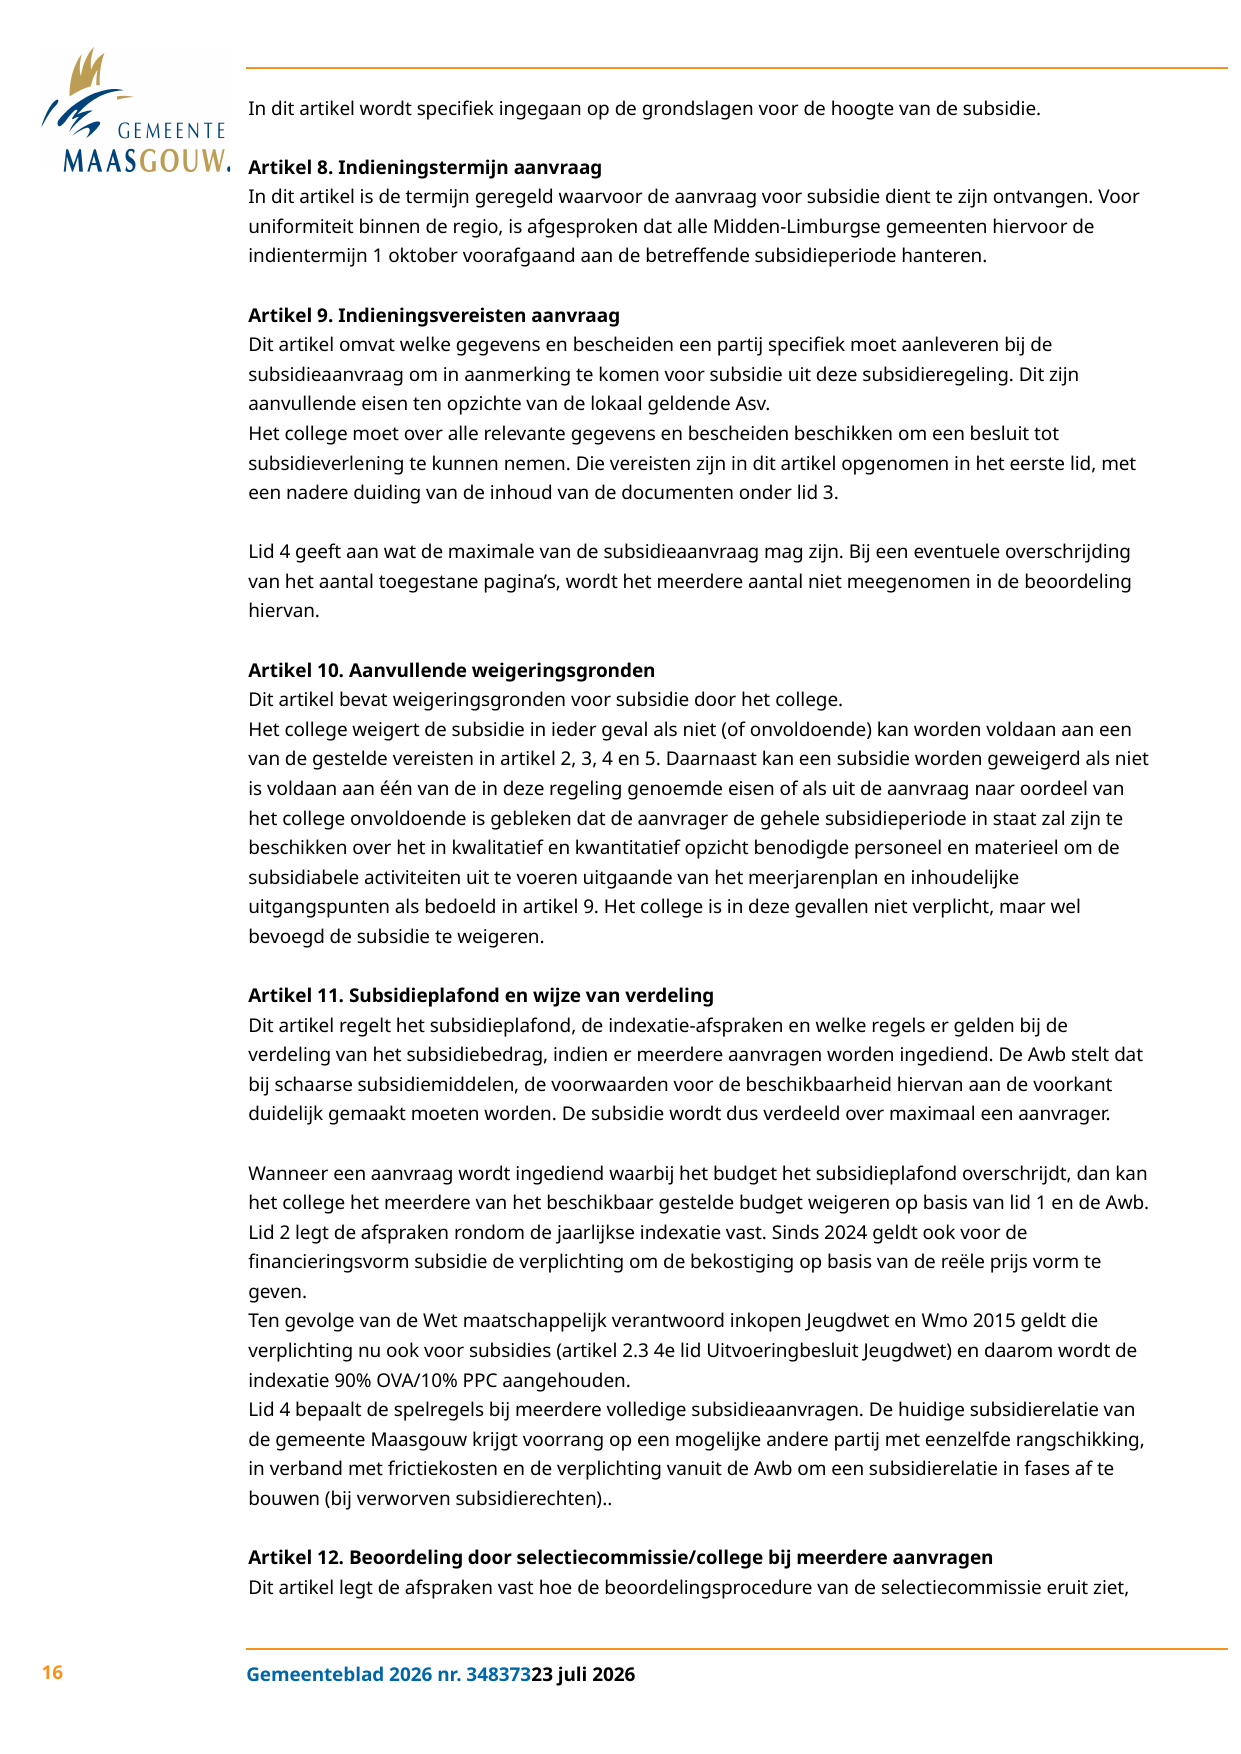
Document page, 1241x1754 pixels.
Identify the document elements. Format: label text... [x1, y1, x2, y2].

text Ten gevolge van de Wet maatschappelijk verantwoord inkopen Jeugdwet en Wmo 2015 geldt die verplichting nu ook voor subsidies (artikel 2.3 4e lid Uitvoeringbesluit Jeugdwet) en daarom wordt de indexatie 90% OVA/10% PPC aangehouden. [248, 1308, 1152, 1393]
text Dit artikel legt de afspraken vast hoe de beoordelingsprocedure van de selectiecommissie eruit ziet, [248, 1574, 1152, 1600]
text In dit artikel is de termijn geregeld waarvoor de aanvraag voor subsidie dient te zijn ontvangen. Voor uniformiteit binnen de regio, is afgesproken dat alle Midden-Limburgse gemeenten hiervoor de indientermijn 1 oktober voorafgaand aan de betreffende subsidieperiode hanteren. [248, 183, 1152, 268]
text In dit artikel wordt specifiek ingegaan op de grondslagen voor de hoogte van de subsidie. [248, 95, 1152, 121]
text Artikel 10. Aanvullende weigeringsgronden [248, 657, 1152, 683]
text Het college weigert de subsidie in ieder geval als niet (of onvoldoende) kan worden voldaan aan een van de gestelde vereisten in artikel 2, 3, 4 en 5. Daarnaast kan een subsidie worden geweigerd als niet is voldaan aan één van de in deze regeling genoemde eisen of als uit de aanvraag naar oordeel van het college onvoldoende is gebleken dat de aanvrager de gehele subsidieperiode in staat zal zijn te beschikken over het in kwalitatief en kwantitatief opzicht benodigde personeel en materieel om de subsidiabele activiteiten uit te voeren uitgaande van het meerjarenplan en inhoudelijke uitgangspunten als bedoeld in artikel 9. Het college is in deze gevallen niet verplicht, maar wel bevoegd de subsidie te weigeren. [248, 716, 1152, 949]
text Het college moet over alle relevante gegevens en bescheiden beschikken om een besluit tot subsidieverlening te kunnen nemen. Die vereisten zijn in dit artikel opgenomen in het eerste lid, met een nadere duiding van de inhoud van de documenten onder lid 3. [248, 420, 1152, 505]
text Lid 4 geeft aan wat de maximale van de subsidieaanvraag mag zijn. Bij een eventuele overschrijding van het aantal toegestane pagina’s, wordt het meerdere aantal niet meegenomen in de beoordeling hiervan. [248, 538, 1152, 623]
text Lid 4 bepaalt de spelregels bij meerdere volledige subsidieaanvragen. De huidige subsidierelatie van de gemeente Maasgouw krijgt voorrang op een mogelijke andere partij met eenzelfde rangschikking, in verband met frictiekosten en de verplichting vanuit de Awb om een subsidierelatie in fases af te bouwen (bij verworven subsidierechten).. [248, 1396, 1152, 1511]
text Wanneer een aanvraag wordt ingediend waarbij het budget het subsidieplafond overschrijdt, dan kan het college het meerdere van het beschikbaar gestelde budget weigeren op basis van lid 1 en de Awb. [248, 1160, 1152, 1215]
text Artikel 11. Subsidieplafond en wijze van verdeling [248, 982, 1152, 1008]
text Artikel 8. Indieningstermijn aanvraag [248, 154, 1152, 180]
text Lid 2 legt de afspraken rondom de jaarlijkse indexatie vast. Sinds 2024 geldt ook voor de financieringsvorm subsidie de verplichting om de bekostiging op basis van de reële prijs vorm te geven. [248, 1219, 1152, 1304]
text Dit artikel omvat welke gegevens en bescheiden een partij specifiek moet aanleveren bij de subsidieaanvraag om in aanmerking te komen voor subsidie uit deze subsidieregeling. Dit zijn aanvullende eisen ten opzichte van de lokaal geldende Asv. [248, 331, 1152, 416]
text Dit artikel bevat weigeringsgronden voor subsidie door het college. [248, 686, 1152, 712]
text Artikel 9. Indieningsvereisten aanvraag [248, 302, 1152, 328]
picture [41, 47, 231, 172]
text Dit artikel regelt het subsidieplafond, de indexatie-afspraken en welke regels er gelden bij de verdeling van het subsidiebedrag, indien er meerdere aanvragen worden ingediend. De Awb stelt dat bij schaarse subsidiemiddelen, de voorwaarden voor de beschikbaarheid hiervan aan de voorkant duidelijk gemaakt moeten worden. De subsidie wordt dus verdeeld over maximaal een aanvrager. [248, 1012, 1152, 1126]
text Artikel 12. Beoordeling door selectiecommissie/college bij meerdere aanvragen [248, 1544, 1152, 1570]
